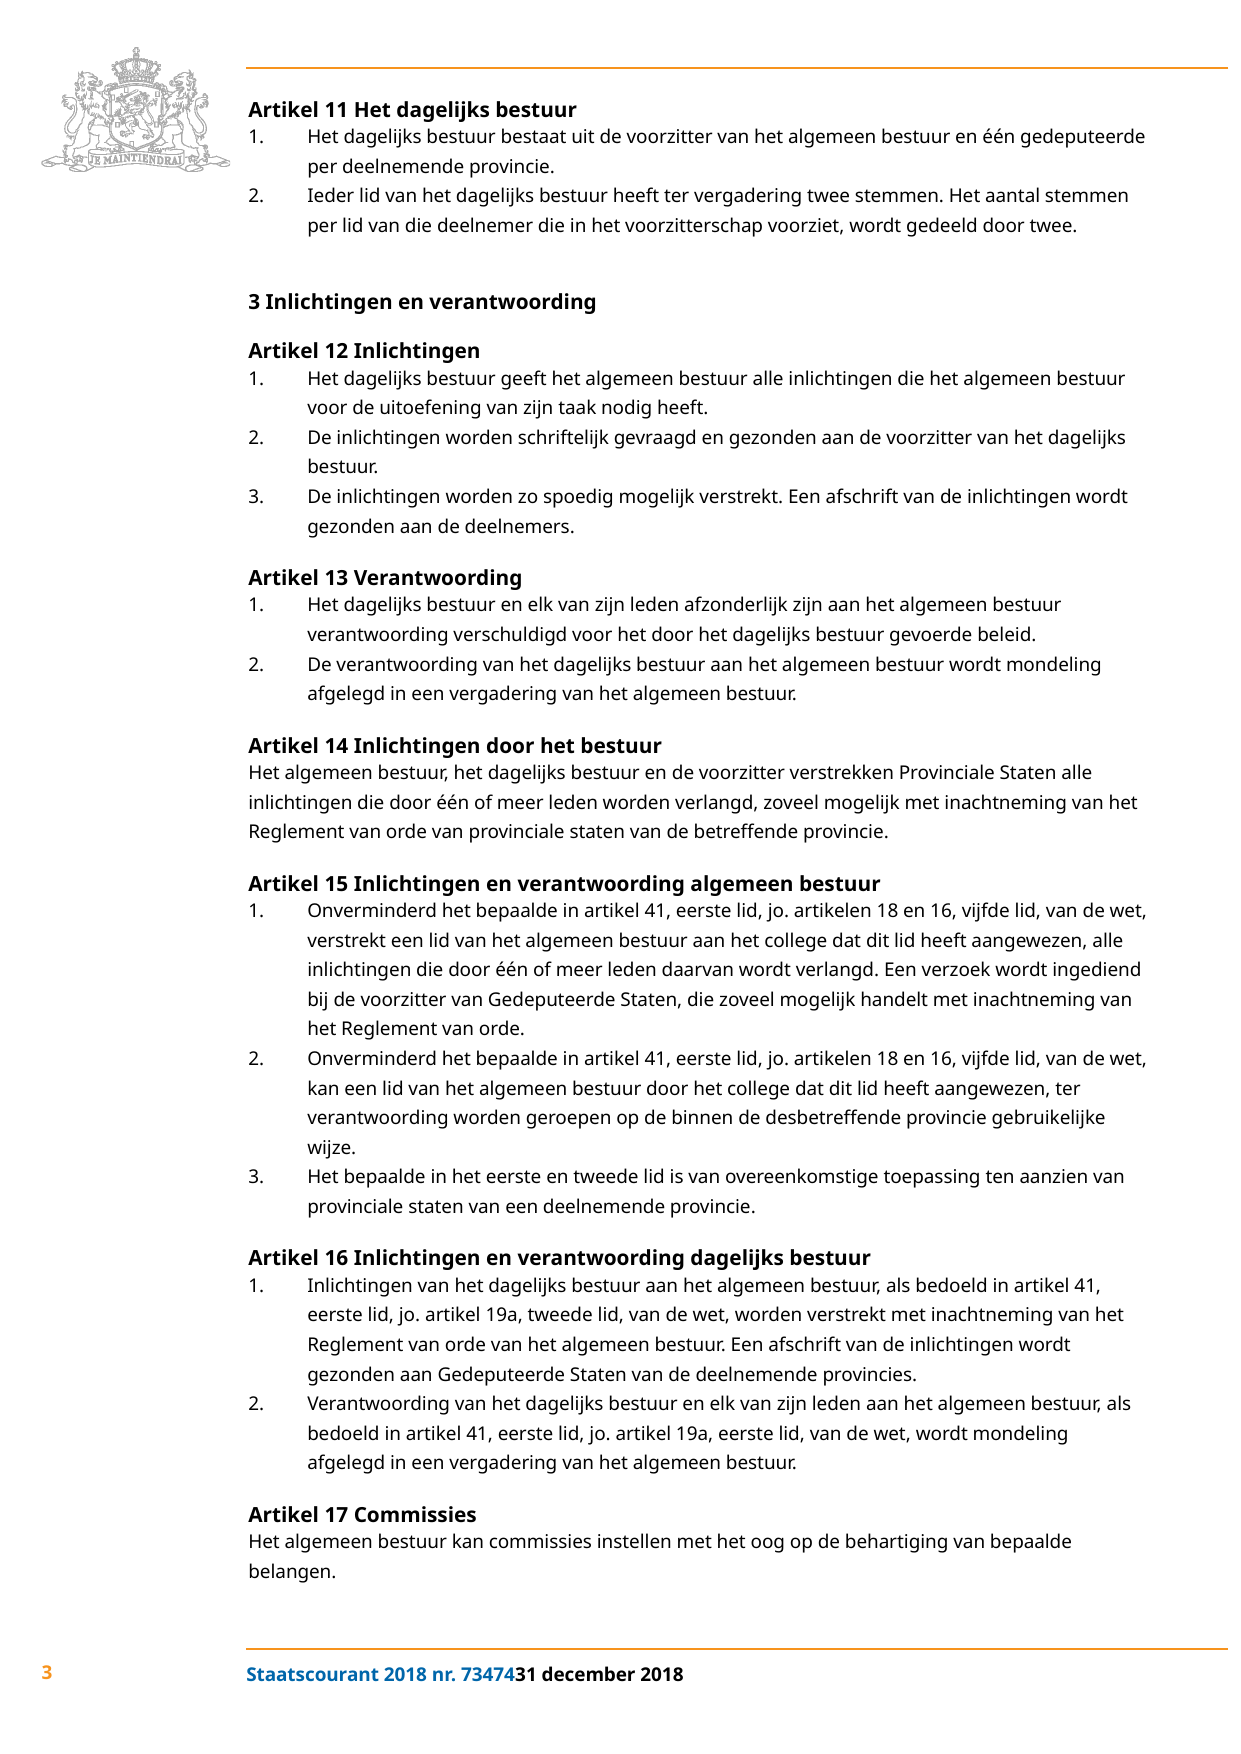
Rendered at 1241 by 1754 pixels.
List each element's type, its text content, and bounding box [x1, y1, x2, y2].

list Verantwoording van het dagelijks bestuur en elk van zijn leden aan het algemeen bestuur, als bedoeld in artikel 41, eerste lid, jo. artikel 19a, eerste lid, van de wet, wordt mondeling afgelegd in een vergadering van het algemeen bestuur. [248, 1390, 1152, 1475]
text Artikel 16 Inlichtingen en verantwoording dagelijks bestuur [248, 1243, 1152, 1272]
list De inlichtingen worden schriftelijk gevraagd en gezonden aan de voorzitter van het dagelijks bestuur. [248, 424, 1152, 479]
list Onverminderd het bepaalde in artikel 41, eerste lid, jo. artikelen 18 en 16, vijfde lid, van de wet, verstrekt een lid van het algemeen bestuur aan het college dat dit lid heeft aangewezen, alle inlichtingen die door één of meer leden daarvan wordt verlangd. Een verzoek wordt ingediend bij de voorzitter van Gedeputeerde Staten, die zoveel mogelijk handelt met inachtneming van het Reglement van orde. [248, 897, 1152, 1041]
list Onverminderd het bepaalde in artikel 41, eerste lid, jo. artikelen 18 en 16, vijfde lid, van de wet, kan een lid van het algemeen bestuur door het college dat dit lid heeft aangewezen, ter verantwoording worden geroepen op de binnen de desbetreffende provincie gebruikelijke wijze. [248, 1045, 1152, 1160]
text Artikel 15 Inlichtingen en verantwoording algemeen bestuur [248, 869, 1152, 897]
list Ieder lid van het dagelijks bestuur heeft ter vergadering twee stemmen. Het aantal stemmen per lid van die deelnemer die in het voorzitterschap voorziet, wordt gedeeld door twee. [248, 182, 1152, 238]
list Het dagelijks bestuur bestaat uit de voorzitter van het algemeen bestuur en één gedeputeerde per deelnemende provincie. [248, 123, 1152, 178]
list Het bepaalde in het eerste en tweede lid is van overeenkomstige toepassing ten aanzien van provinciale staten van een deelnemende provincie. [248, 1163, 1152, 1219]
list De inlichtingen worden zo spoedig mogelijk verstrekt. Een afschrift van de inlichtingen wordt gezonden aan de deelnemers. [248, 483, 1152, 538]
picture [41, 47, 231, 172]
list Het dagelijks bestuur geeft het algemeen bestuur alle inlichtingen die het algemeen bestuur voor de uitoefening van zijn taak nodig heeft. [248, 365, 1152, 420]
text Artikel 12 Inlichtingen [248, 336, 1152, 365]
text Artikel 13 Verantwoording [248, 563, 1152, 592]
text Artikel 14 Inlichtingen door het bestuur [248, 731, 1152, 759]
text Het algemeen bestuur kan commissies instellen met het oog op de behartiging van bepaalde belangen. [248, 1528, 1152, 1584]
list De verantwoording van het dagelijks bestuur aan het algemeen bestuur wordt mondeling afgelegd in een vergadering van het algemeen bestuur. [248, 651, 1152, 706]
list Inlichtingen van het dagelijks bestuur aan het algemeen bestuur, als bedoeld in artikel 41, eerste lid, jo. artikel 19a, tweede lid, van de wet, worden verstrekt met inachtneming van het Reglement van orde van het algemeen bestuur. Een afschrift van de inlichtingen wordt gezonden aan Gedeputeerde Staten van de deelnemende provincies. [248, 1272, 1152, 1386]
text Artikel 11 Het dagelijks bestuur [248, 95, 1152, 123]
list Het dagelijks bestuur en elk van zijn leden afzonderlijk zijn aan het algemeen bestuur verantwoording verschuldigd voor het door het dagelijks bestuur gevoerde beleid. [248, 592, 1152, 647]
text Het algemeen bestuur, het dagelijks bestuur en de voorzitter verstrekken Provinciale Staten alle inlichtingen die door één of meer leden worden verlangd, zoveel mogelijk met inachtneming van het Reglement van orde van provinciale staten van de betreffende provincie. [248, 759, 1152, 844]
text 3 Inlichtingen en verantwoording [248, 287, 1152, 316]
text Artikel 17 Commissies [248, 1500, 1152, 1528]
